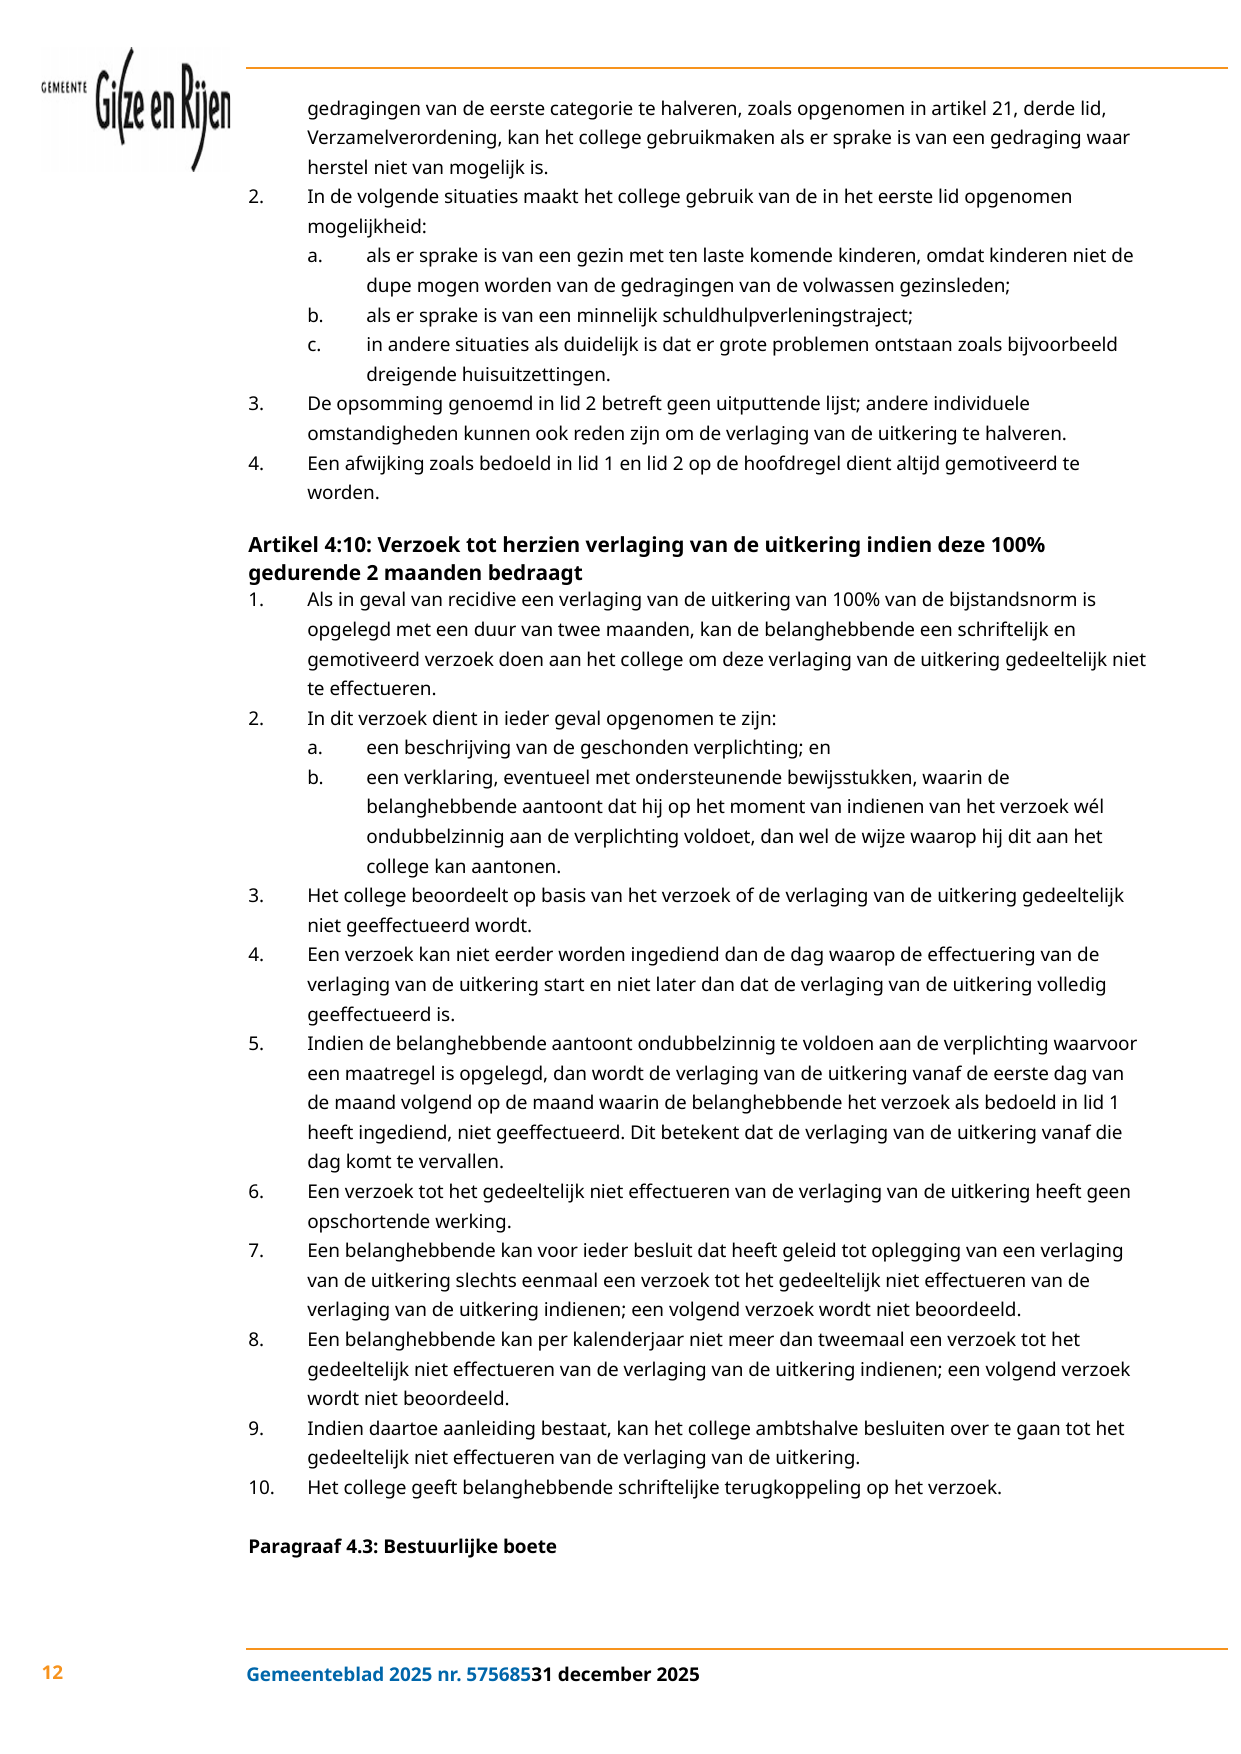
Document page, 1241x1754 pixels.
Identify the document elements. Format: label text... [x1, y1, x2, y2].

list Een afwijking zoals bedoeld in lid 1 en lid 2 op de hoofdregel dient altijd gemotiveerd te worden. [248, 450, 1152, 505]
list een beschrijving van de geschonden verplichting; en [307, 734, 1152, 760]
list In de volgende situaties maakt het college gebruik van de in het eerste lid opgenomen mogelijkheid: [248, 183, 1152, 239]
list De opsomming genoemd in lid 2 betreft geen uitputtende lijst; andere individuele omstandigheden kunnen ook reden zijn om de verlaging van de uitkering te halveren. [248, 391, 1152, 446]
text Paragraaf 4.3: Bestuurlijke boete [248, 1533, 1152, 1559]
list Het college geeft belanghebbende schriftelijke terugkoppeling op het verzoek. [248, 1474, 1152, 1500]
text Artikel 4:10: Verzoek tot herzien verlaging van de uitkering indien deze 100% gedurende 2 maanden bedraagt [248, 530, 1152, 587]
list gedragingen van de eerste categorie te halveren, zoals opgenomen in artikel 21, derde lid, Verzamelverordening, kan het college gebruikmaken als er sprake is van een gedraging waar herstel niet van mogelijk is. [248, 95, 1152, 180]
list Als in geval van recidive een verlaging van de uitkering van 100% van de bijstandsnorm is opgelegd met een duur van twee maanden, kan de belanghebbende een schriftelijk en gemotiveerd verzoek doen aan het college om deze verlaging van de uitkering gedeeltelijk niet te effectueren. [248, 587, 1152, 701]
list als er sprake is van een gezin met ten laste komende kinderen, omdat kinderen niet de dupe mogen worden van de gedragingen van de volwassen gezinsleden; [307, 243, 1152, 298]
list Een verzoek kan niet eerder worden ingediend dan de dag waarop de effectuering van de verlaging van de uitkering start en niet later dan dat de verlaging van de uitkering volledig geeffectueerd is. [248, 942, 1152, 1027]
list In dit verzoek dient in ieder geval opgenomen te zijn: [248, 705, 1152, 731]
list een verklaring, eventueel met ondersteunende bewijsstukken, waarin de belanghebbende aantoont dat hij op het moment van indienen van het verzoek wél ondubbelzinnig aan de verplichting voldoet, dan wel de wijze waarop hij dit aan het college kan aantonen. [307, 764, 1152, 879]
list Een belanghebbende kan per kalenderjaar niet meer dan tweemaal een verzoek tot het gedeeltelijk niet effectueren van de verlaging van de uitkering indienen; een volgend verzoek wordt niet beoordeeld. [248, 1326, 1152, 1411]
picture [41, 47, 231, 172]
list Een belanghebbende kan voor ieder besluit dat heeft geleid tot oplegging van een verlaging van de uitkering slechts eenmaal een verzoek tot het gedeeltelijk niet effectueren van de verlaging van de uitkering indienen; een volgend verzoek wordt niet beoordeeld. [248, 1237, 1152, 1322]
list Indien de belanghebbende aantoont ondubbelzinnig te voldoen aan de verplichting waarvoor een maatregel is opgelegd, dan wordt de verlaging van de uitkering vanaf de eerste dag van de maand volgend op de maand waarin de belanghebbende het verzoek als bedoeld in lid 1 heeft ingediend, niet geeffectueerd. Dit betekent dat de verlaging van de uitkering vanaf die dag komt te vervallen. [248, 1030, 1152, 1174]
list in andere situaties als duidelijk is dat er grote problemen ontstaan zoals bijvoorbeeld dreigende huisuitzettingen. [307, 331, 1152, 387]
list Indien daartoe aanleiding bestaat, kan het college ambtshalve besluiten over te gaan tot het gedeeltelijk niet effectueren van de verlaging van de uitkering. [248, 1415, 1152, 1470]
list Een verzoek tot het gedeeltelijk niet effectueren van de verlaging van de uitkering heeft geen opschortende werking. [248, 1178, 1152, 1234]
list Het college beoordeelt op basis van het verzoek of de verlaging van de uitkering gedeeltelijk niet geeffectueerd wordt. [248, 882, 1152, 938]
list als er sprake is van een minnelijk schuldhulpverleningstraject; [307, 302, 1152, 328]
